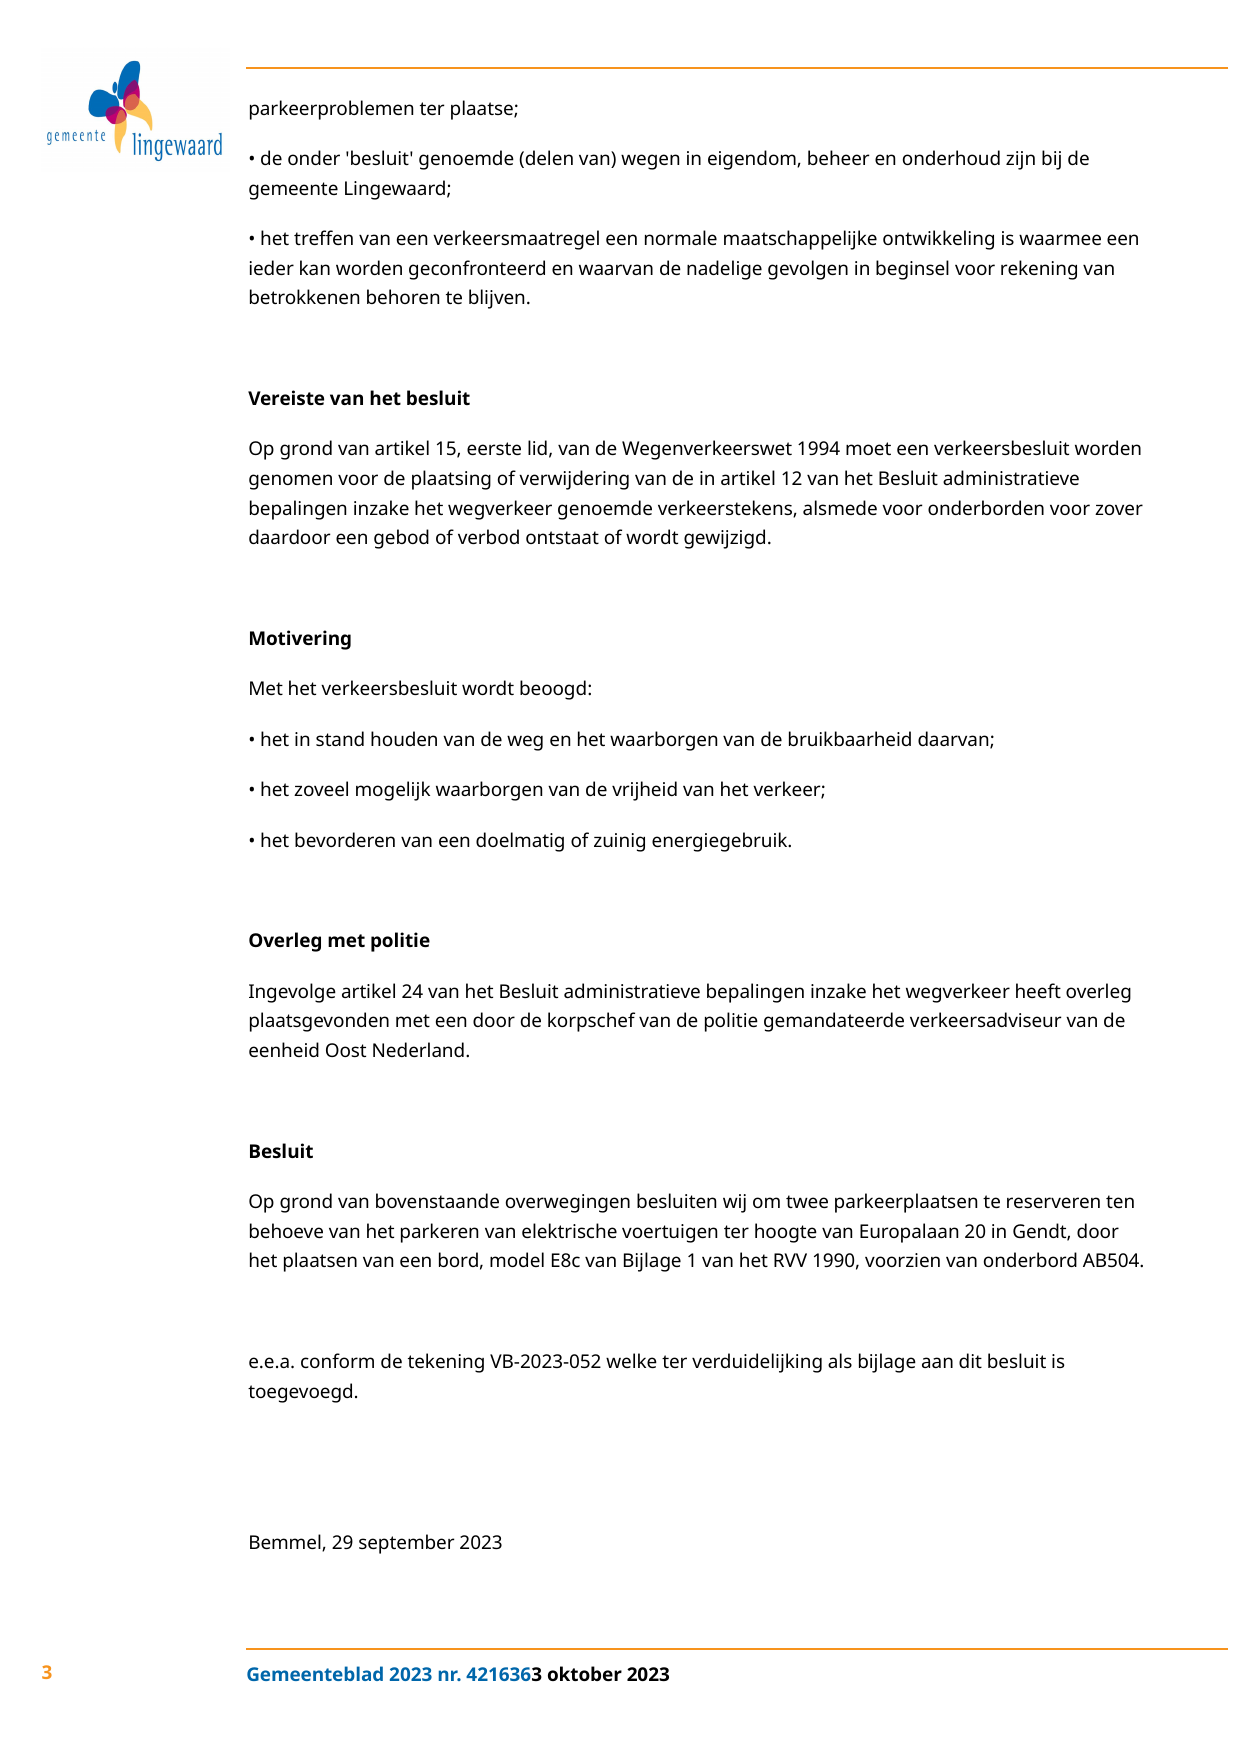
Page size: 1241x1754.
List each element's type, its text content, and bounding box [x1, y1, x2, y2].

text Overleg met politie [248, 928, 1152, 953]
text Met het verkeersbesluit wordt beoogd: [248, 676, 1152, 701]
text Op grond van bovenstaande overwegingen besluiten wij om twee parkeerplaatsen te reserveren ten behoeve van het parkeren van elektrische voertuigen ter hoogte van Europalaan 20 in Gendt, door het plaatsen van een bord, model E8c van Bijlage 1 van het RVV 1990, voorzien van onderbord AB504. [248, 1188, 1152, 1273]
text • het in stand houden van de weg en het waarborgen van de bruikbaarheid daarvan; [248, 726, 1152, 752]
text Ingevolge artikel 24 van het Besluit administratieve bepalingen inzake het wegverkeer heeft overleg plaatsgevonden met een door de korpschef van de politie gemandateerde verkeersadviseur van de eenheid Oost Nederland. [248, 978, 1152, 1063]
text • de onder 'besluit' genoemde (delen van) wegen in eigendom, beheer en onderhoud zijn bij de gemeente Lingewaard; [248, 145, 1152, 201]
text • het treffen van een verkeersmaatregel een normale maatschappelijke ontwikkeling is waarmee een ieder kan worden geconfronteerd en waarvan de nadelige gevolgen in beginsel voor rekening van betrokkenen behoren te blijven. [248, 225, 1152, 310]
text Besluit [248, 1138, 1152, 1164]
text e.e.a. conform de tekening VB-2023-052 welke ter verduidelijking als bijlage aan dit besluit is toegevoegd. [248, 1348, 1152, 1404]
text Op grond van artikel 15, eerste lid, van de Wegenverkeerswet 1994 moet een verkeersbesluit worden genomen voor de plaatsing of verwijdering van de in artikel 12 van het Besluit administratieve bepalingen inzake het wegverkeer genoemde verkeerstekens, alsmede voor onderborden voor zover daardoor een gebod of verbod ontstaat of wordt gewijzigd. [248, 436, 1152, 550]
text • het zoveel mogelijk waarborgen van de vrijheid van het verkeer; [248, 776, 1152, 802]
text Vereiste van het besluit [248, 385, 1152, 411]
text • het bevorderen van een doelmatig of zuinig energiegebruik. [248, 827, 1152, 853]
text parkeerproblemen ter plaatse; [248, 95, 1152, 121]
picture [41, 47, 231, 172]
text Motivering [248, 625, 1152, 651]
text Bemmel, 29 september 2023 [248, 1529, 1152, 1555]
